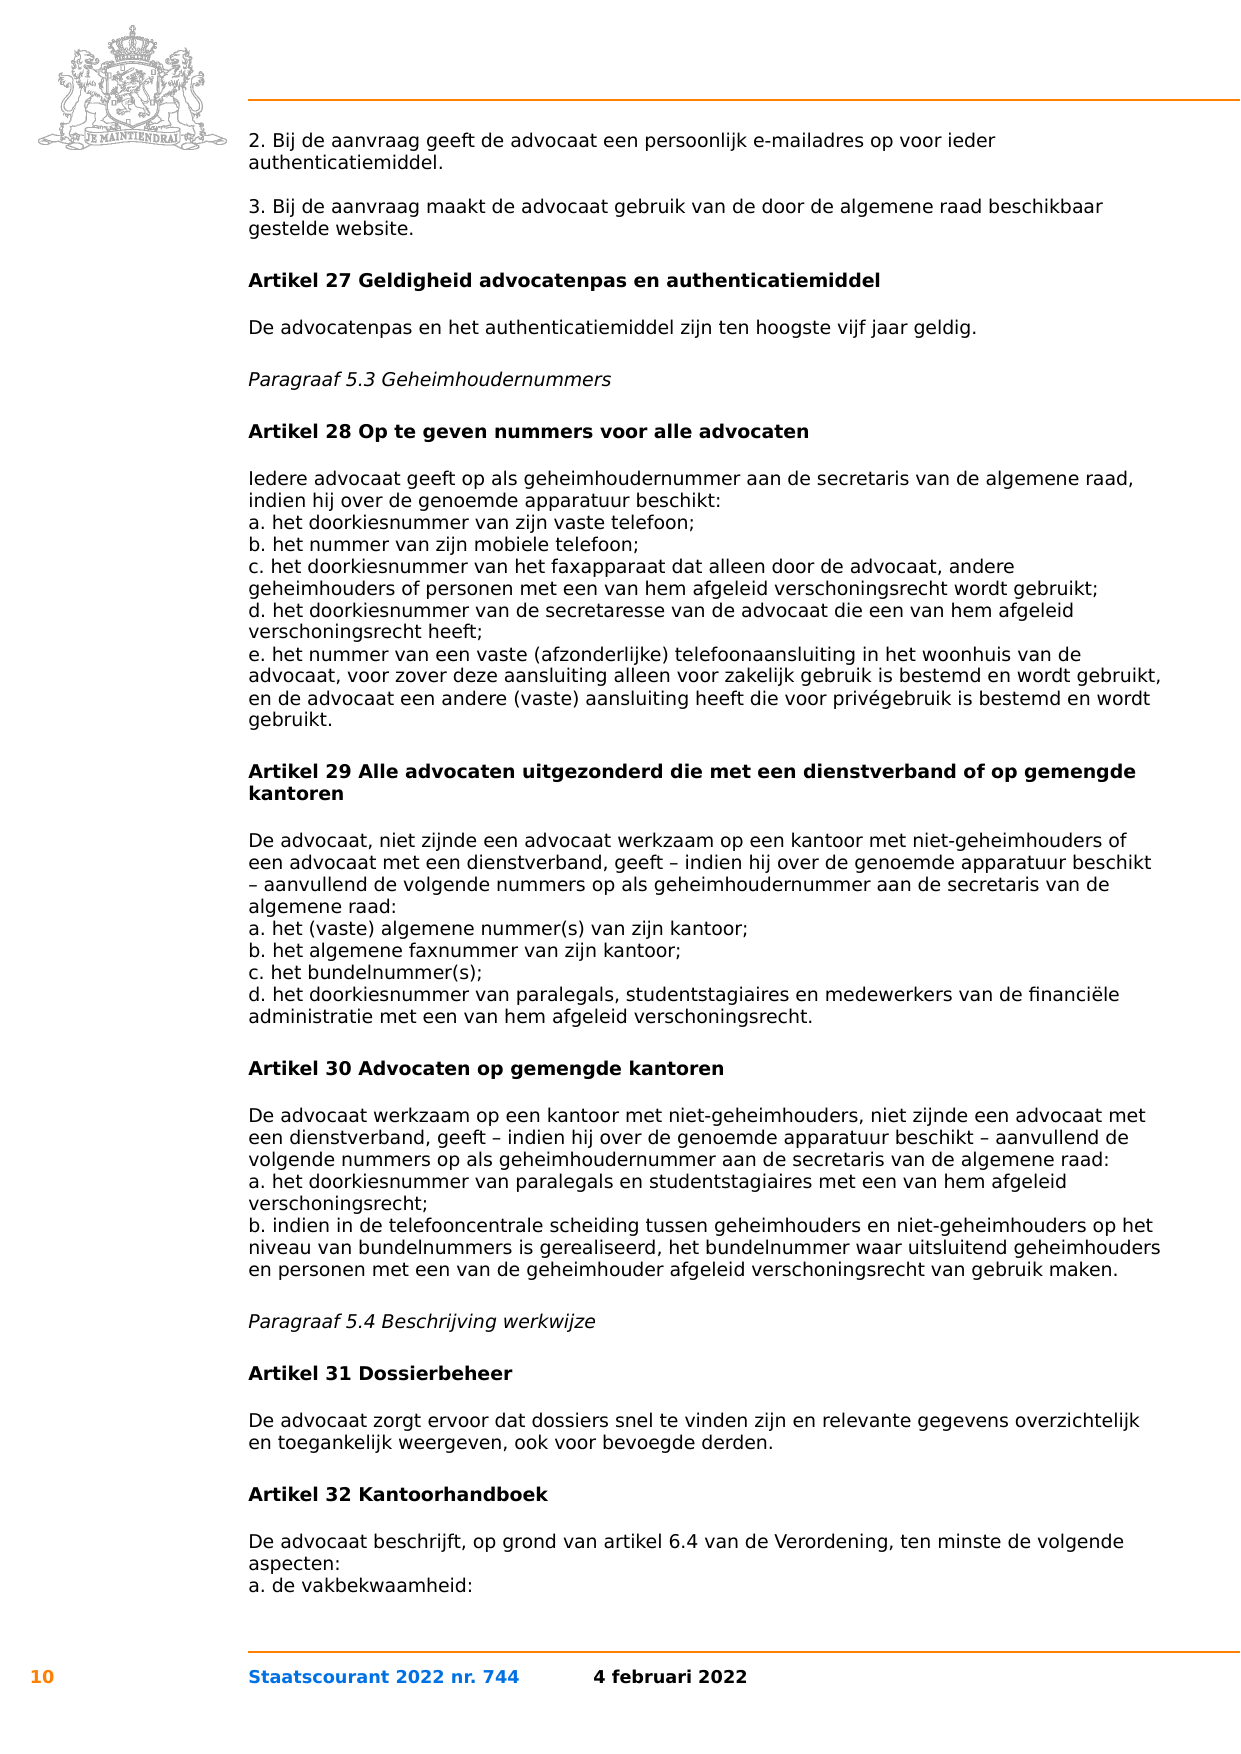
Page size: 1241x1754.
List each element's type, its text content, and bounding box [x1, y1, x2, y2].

subtitle Artikel 31 Dossierbeheer [248, 1363, 1163, 1385]
text a. het (vaste) algemene nummer(s) van zijn kantoor; [248, 918, 1163, 940]
subtitle Paragraaf 5.4 Beschrijving werkwijze [248, 1311, 1163, 1333]
subtitle Artikel 29 Alle advocaten uitgezonderd die met een dienstverband of op gemengde kantoren [248, 761, 1163, 805]
text De advocaat beschrijft, op grond van artikel 6.4 van de Verordening, ten minste de volgende aspecten: [248, 1531, 1163, 1575]
picture [38, 25, 227, 150]
text 3. Bij de aanvraag maakt de advocaat gebruik van de door de algemene raad beschikbaar gestelde website. [248, 196, 1163, 240]
subtitle Artikel 27 Geldigheid advocatenpas en authenticatiemiddel [248, 270, 1163, 292]
subtitle Paragraaf 5.3 Geheimhoudernummers [248, 369, 1163, 391]
text a. het doorkiesnummer van paralegals en studentstagiaires met een van hem afgeleid verschoningsrecht; [248, 1171, 1163, 1215]
text c. het bundelnummer(s); [248, 962, 1163, 984]
text De advocaat werkzaam op een kantoor met niet-geheimhouders, niet zijnde een advocaat met een dienstverband, geeft – indien hij over de genoemde apparatuur beschikt – aanvullend de volgende nummers op als geheimhoudernummer aan de secretaris van de algemene raad: [248, 1105, 1163, 1171]
text b. het algemene faxnummer van zijn kantoor; [248, 940, 1163, 962]
text a. de vakbekwaamheid: [248, 1575, 1163, 1597]
text b. indien in de telefooncentrale scheiding tussen geheimhouders en niet-geheimhouders op het niveau van bundelnummers is gerealiseerd, het bundelnummer waar uitsluitend geheimhouders en personen met een van de geheimhouder afgeleid verschoningsrecht van gebruik maken. [248, 1215, 1163, 1281]
text a. het doorkiesnummer van zijn vaste telefoon; [248, 512, 1163, 533]
subtitle Artikel 30 Advocaten op gemengde kantoren [248, 1058, 1163, 1080]
subtitle Artikel 32 Kantoorhandboek [248, 1484, 1163, 1506]
text d. het doorkiesnummer van paralegals, studentstagiaires en medewerkers van de financiële administratie met een van hem afgeleid verschoningsrecht. [248, 984, 1163, 1028]
text e. het nummer van een vaste (afzonderlijke) telefoonaansluiting in het woonhuis van de advocaat, voor zover deze aansluiting alleen voor zakelijk gebruik is bestemd en wordt gebruikt, en de advocaat een andere (vaste) aansluiting heeft die voor privégebruik is bestemd en wordt gebruikt. [248, 643, 1163, 731]
text b. het nummer van zijn mobiele telefoon; [248, 533, 1163, 556]
text 2. Bij de aanvraag geeft de advocaat een persoonlijk e-mailadres op voor ieder authenticatiemiddel. [248, 130, 1163, 174]
text De advocaat zorgt ervoor dat dossiers snel te vinden zijn en relevante gegevens overzichtelijk en toegankelijk weergeven, ook voor bevoegde derden. [248, 1410, 1163, 1454]
text c. het doorkiesnummer van het faxapparaat dat alleen door de advocaat, andere geheimhouders of personen met een van hem afgeleid verschoningsrecht wordt gebruikt; [248, 556, 1163, 599]
subtitle Artikel 28 Op te geven nummers voor alle advocaten [248, 421, 1163, 443]
text De advocatenpas en het authenticatiemiddel zijn ten hoogste vijf jaar geldig. [248, 317, 1163, 339]
text De advocaat, niet zijnde een advocaat werkzaam op een kantoor met niet-geheimhouders of een advocaat met een dienstverband, geeft – indien hij over de genoemde apparatuur beschikt – aanvullend de volgende nummers op als geheimhoudernummer aan de secretaris van de algemene raad: [248, 830, 1163, 918]
text Iedere advocaat geeft op als geheimhoudernummer aan de secretaris van de algemene raad, indien hij over de genoemde apparatuur beschikt: [248, 468, 1163, 512]
text d. het doorkiesnummer van de secretaresse van de advocaat die een van hem afgeleid verschoningsrecht heeft; [248, 599, 1163, 643]
